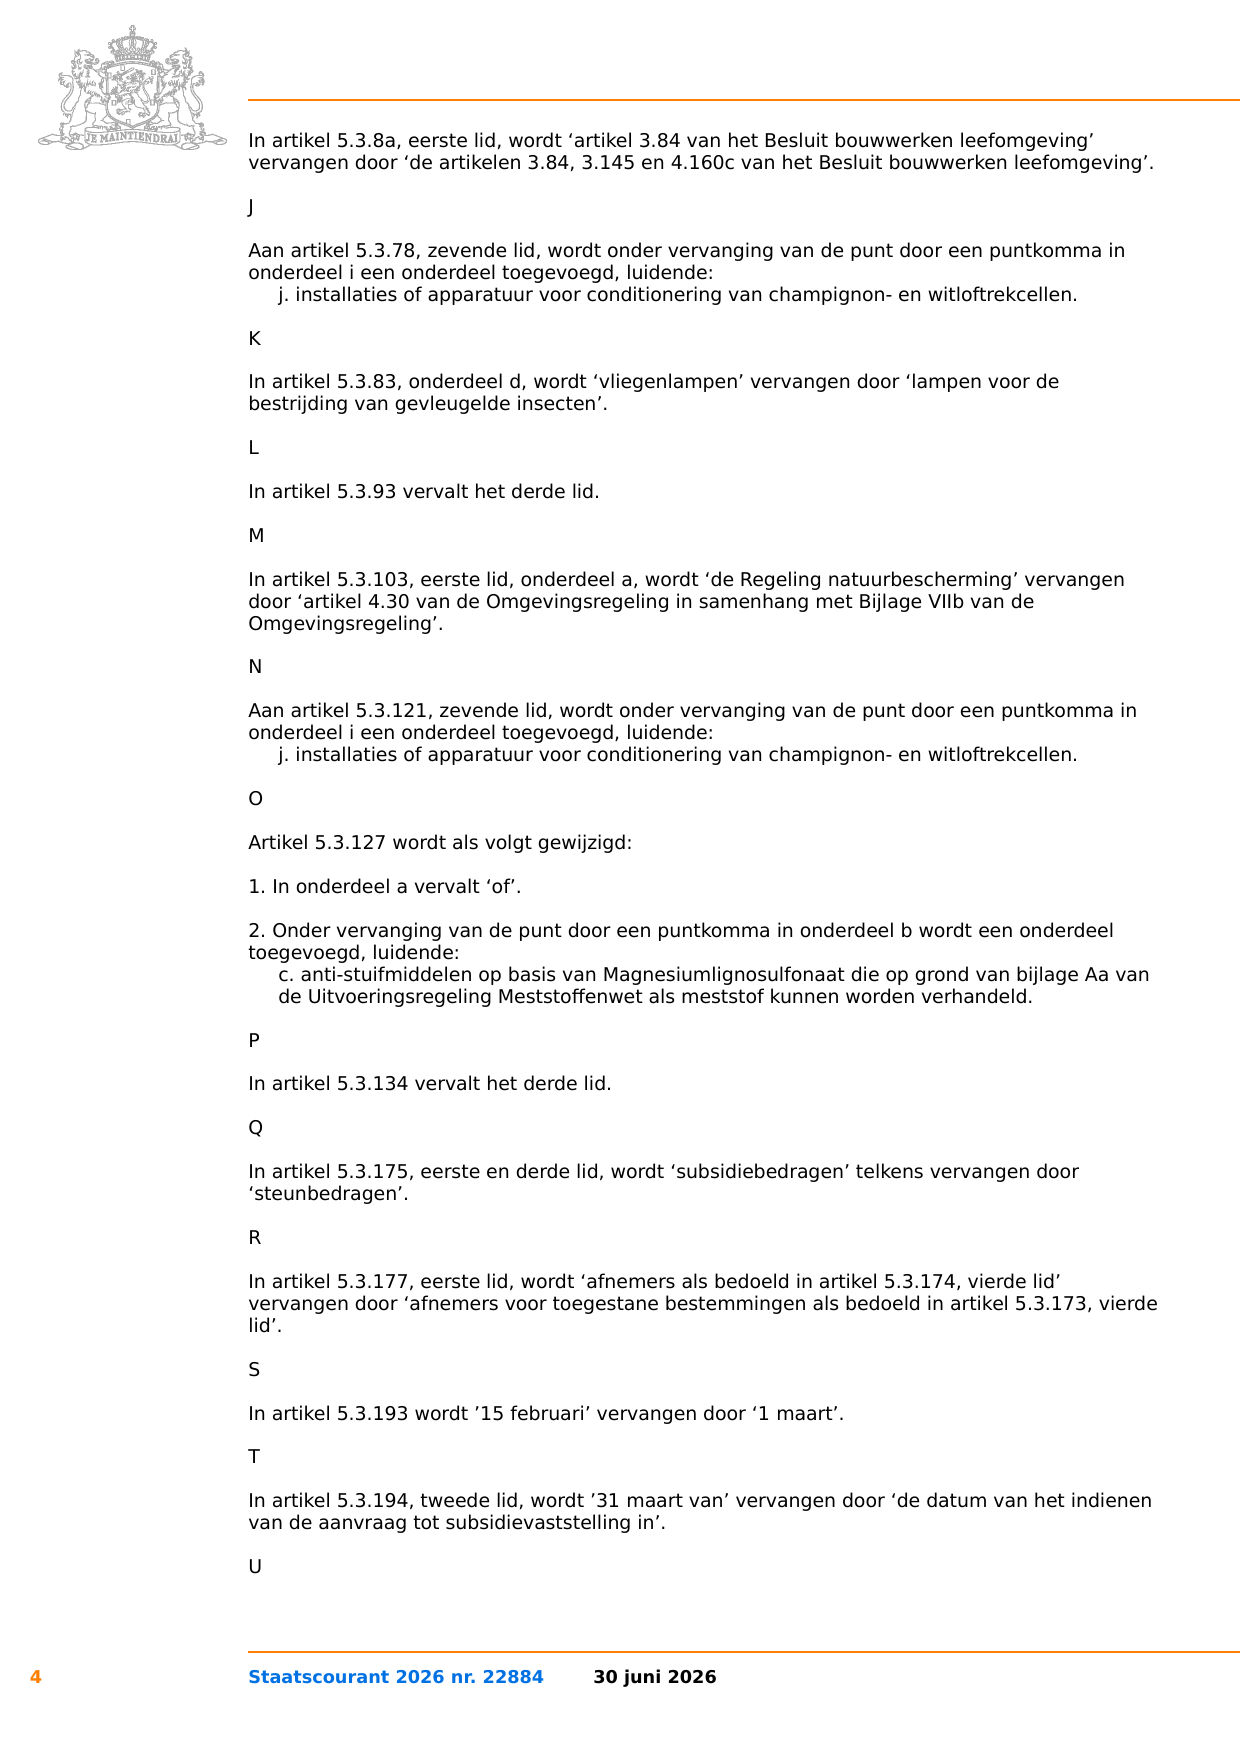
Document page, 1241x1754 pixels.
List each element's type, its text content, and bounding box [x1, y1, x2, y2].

text In artikel 5.3.177, eerste lid, wordt ‘afnemers als bedoeld in artikel 5.3.174, vierde lid’ vervangen door ‘afnemers voor toegestane bestemmingen als bedoeld in artikel 5.3.173, vierde lid’. [248, 1271, 1163, 1337]
text S [248, 1358, 1163, 1381]
text P [248, 1029, 1163, 1051]
text In artikel 5.3.134 vervalt het derde lid. [248, 1073, 1163, 1095]
text L [248, 437, 1163, 459]
text c. anti-stuifmiddelen op basis van Magnesiumlignosulfonaat die op grond van bijlage Aa van de Uitvoeringsregeling Meststoffenwet als meststof kunnen worden verhandeld. [278, 964, 1163, 1008]
text Artikel 5.3.127 wordt als volgt gewijzigd: [248, 832, 1163, 854]
text O [248, 788, 1163, 810]
text N [248, 656, 1163, 678]
text U [248, 1556, 1163, 1578]
text In artikel 5.3.8a, eerste lid, wordt ‘artikel 3.84 van het Besluit bouwwerken leefomgeving’ vervangen door ‘de artikelen 3.84, 3.145 en 4.160c van het Besluit bouwwerken leefomgeving’. [248, 130, 1163, 174]
text In artikel 5.3.175, eerste en derde lid, wordt ‘subsidiebedragen’ telkens vervangen door ‘steunbedragen’. [248, 1161, 1163, 1205]
picture [38, 25, 227, 150]
text In artikel 5.3.93 vervalt het derde lid. [248, 481, 1163, 503]
text J [248, 196, 1163, 218]
text j. installaties of apparatuur voor conditionering van champignon- en witloftrekcellen. [278, 283, 1163, 306]
text Aan artikel 5.3.121, zevende lid, wordt onder vervanging van de punt door een puntkomma in onderdeel i een onderdeel toegevoegd, luidende: [248, 700, 1163, 744]
text R [248, 1227, 1163, 1249]
text Q [248, 1117, 1163, 1139]
text K [248, 327, 1163, 349]
text 2. Onder vervanging van de punt door een puntkomma in onderdeel b wordt een onderdeel toegevoegd, luidende: [248, 920, 1163, 964]
text j. installaties of apparatuur voor conditionering van champignon- en witloftrekcellen. [278, 744, 1163, 766]
text In artikel 5.3.194, tweede lid, wordt ’31 maart van’ vervangen door ‘de datum van het indienen van de aanvraag tot subsidievaststelling in’. [248, 1490, 1163, 1534]
text In artikel 5.3.193 wordt ’15 februari’ vervangen door ‘1 maart’. [248, 1402, 1163, 1424]
text In artikel 5.3.103, eerste lid, onderdeel a, wordt ‘de Regeling natuurbescherming’ vervangen door ‘artikel 4.30 van de Omgevingsregeling in samenhang met Bijlage VIIb van de Omgevingsregeling’. [248, 569, 1163, 634]
text T [248, 1446, 1163, 1468]
text M [248, 525, 1163, 547]
text In artikel 5.3.83, onderdeel d, wordt ‘vliegenlampen’ vervangen door ‘lampen voor de bestrijding van gevleugelde insecten’. [248, 371, 1163, 415]
text Aan artikel 5.3.78, zevende lid, wordt onder vervanging van de punt door een puntkomma in onderdeel i een onderdeel toegevoegd, luidende: [248, 239, 1163, 283]
text 1. In onderdeel a vervalt ‘of’. [248, 876, 1163, 898]
